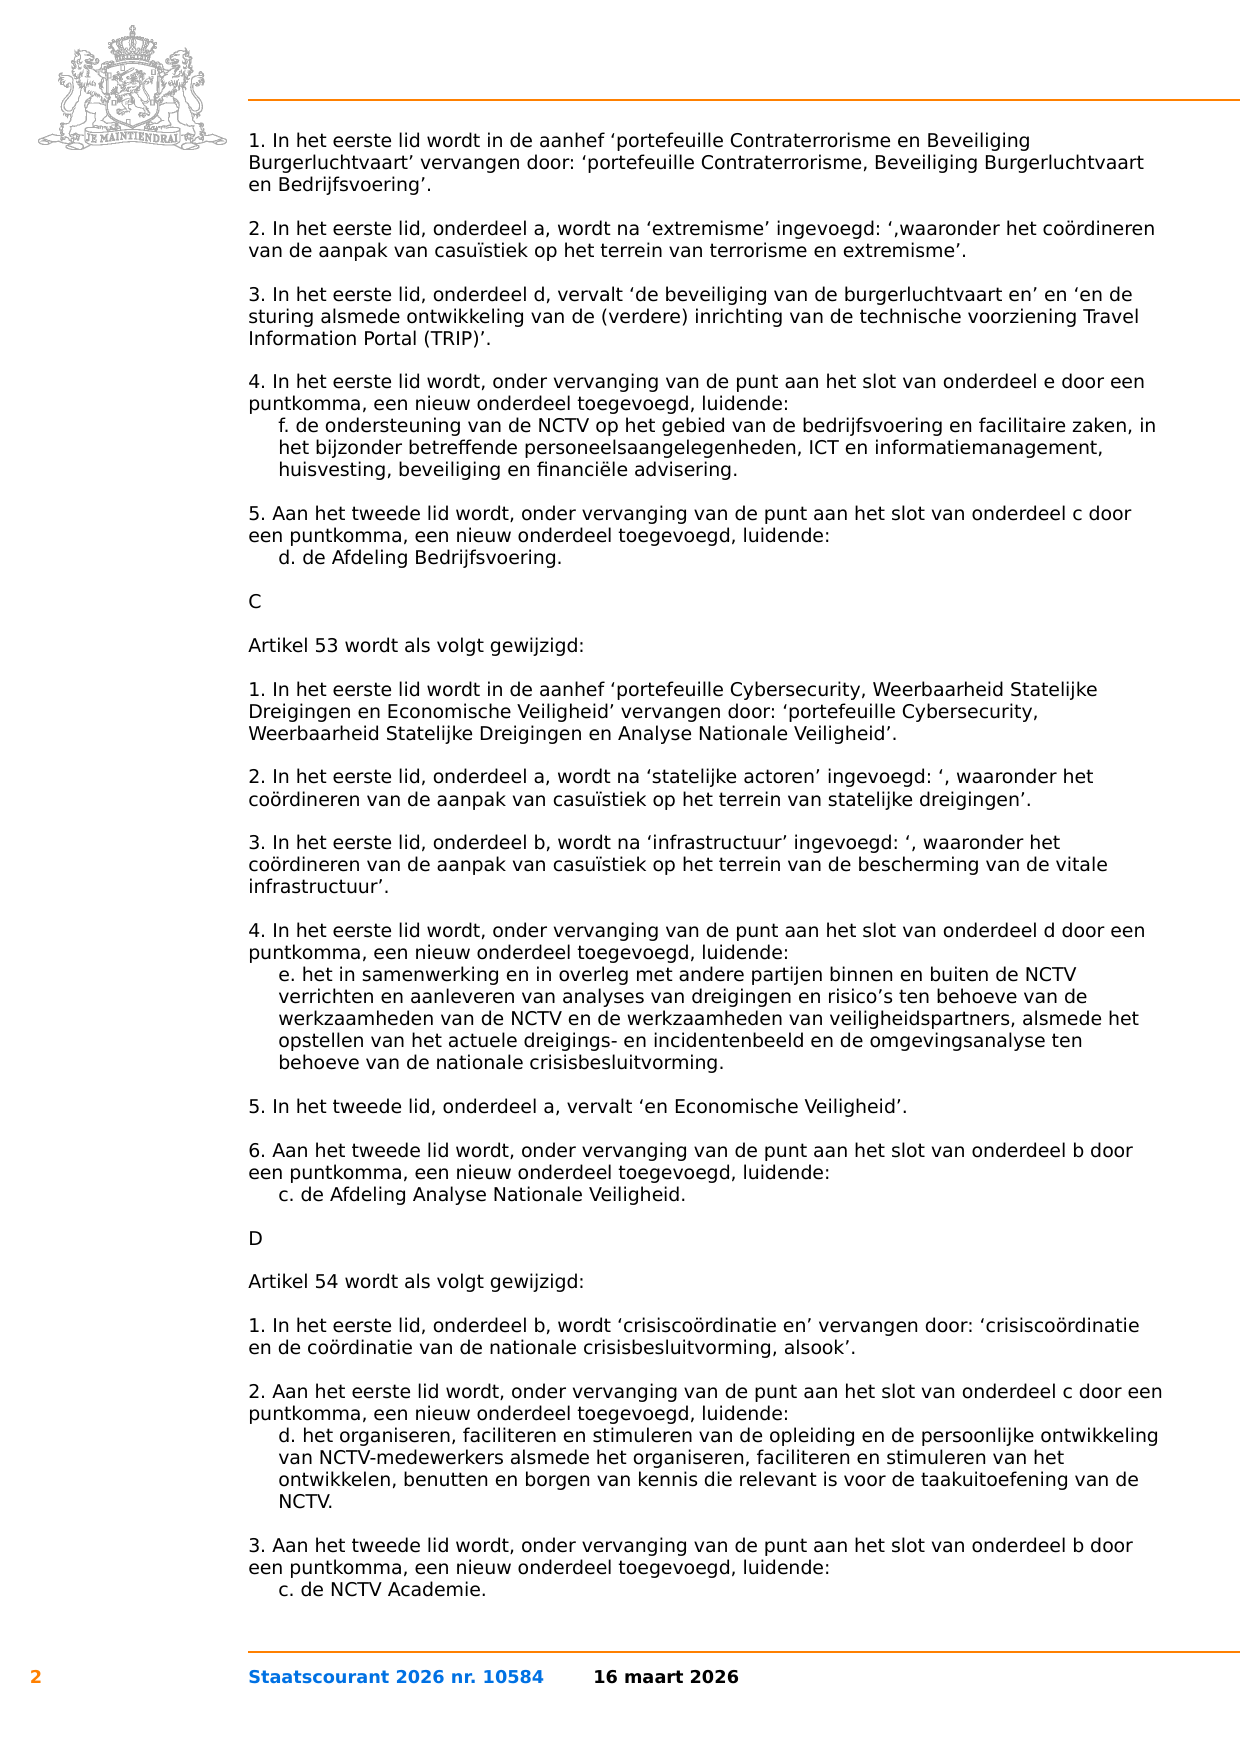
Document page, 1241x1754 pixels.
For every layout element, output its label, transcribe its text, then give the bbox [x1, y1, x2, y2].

text 1. In het eerste lid wordt in de aanhef ‘portefeuille Contraterrorisme en Beveiliging Burgerluchtvaart’ vervangen door: ‘portefeuille Contraterrorisme, Beveiliging Burgerluchtvaart en Bedrijfsvoering’. [248, 130, 1163, 196]
text 1. In het eerste lid wordt in de aanhef ‘portefeuille Cybersecurity, Weerbaarheid Statelijke Dreigingen en Economische Veiligheid’ vervangen door: ‘portefeuille Cybersecurity, Weerbaarheid Statelijke Dreigingen en Analyse Nationale Veiligheid’. [248, 679, 1163, 744]
text c. de Afdeling Analyse Nationale Veiligheid. [278, 1184, 1163, 1206]
picture [38, 25, 227, 150]
text 2. In het eerste lid, onderdeel a, wordt na ‘statelijke actoren’ ingevoegd: ‘, waaronder het coördineren van de aanpak van casuïstiek op het terrein van statelijke dreigingen’. [248, 766, 1163, 810]
text c. de NCTV Academie. [278, 1579, 1163, 1601]
text C [248, 591, 1163, 613]
text d. de Afdeling Bedrijfsvoering. [278, 547, 1163, 569]
text D [248, 1227, 1163, 1249]
text 2. In het eerste lid, onderdeel a, wordt na ‘extremisme’ ingevoegd: ‘,waaronder het coördineren van de aanpak van casuïstiek op het terrein van terrorisme en extremisme’. [248, 218, 1163, 262]
text 6. Aan het tweede lid wordt, onder vervanging van de punt aan het slot van onderdeel b door een puntkomma, een nieuw onderdeel toegevoegd, luidende: [248, 1140, 1163, 1184]
text 5. In het tweede lid, onderdeel a, vervalt ‘en Economische Veiligheid’. [248, 1096, 1163, 1118]
text 3. Aan het tweede lid wordt, onder vervanging van de punt aan het slot van onderdeel b door een puntkomma, een nieuw onderdeel toegevoegd, luidende: [248, 1535, 1163, 1579]
text f. de ondersteuning van de NCTV op het gebied van de bedrijfsvoering en facilitaire zaken, in het bijzonder betreffende personeelsaangelegenheden, ICT en informatiemanagement, huisvesting, beveiliging en financiële advisering. [278, 415, 1163, 481]
text d. het organiseren, faciliteren en stimuleren van de opleiding en de persoonlijke ontwikkeling van NCTV-medewerkers alsmede het organiseren, faciliteren en stimuleren van het ontwikkelen, benutten en borgen van kennis die relevant is voor de taakuitoefening van de NCTV. [278, 1425, 1163, 1513]
text Artikel 53 wordt als volgt gewijzigd: [248, 635, 1163, 657]
text 3. In het eerste lid, onderdeel d, vervalt ‘de beveiliging van de burgerluchtvaart en’ en ‘en de sturing alsmede ontwikkeling van de (verdere) inrichting van de technische voorziening Travel Information Portal (TRIP)’. [248, 283, 1163, 349]
text 4. In het eerste lid wordt, onder vervanging van de punt aan het slot van onderdeel d door een puntkomma, een nieuw onderdeel toegevoegd, luidende: [248, 920, 1163, 964]
text 2. Aan het eerste lid wordt, onder vervanging van de punt aan het slot van onderdeel c door een puntkomma, een nieuw onderdeel toegevoegd, luidende: [248, 1381, 1163, 1425]
text 5. Aan het tweede lid wordt, onder vervanging van de punt aan het slot van onderdeel c door een puntkomma, een nieuw onderdeel toegevoegd, luidende: [248, 503, 1163, 547]
text e. het in samenwerking en in overleg met andere partijen binnen en buiten de NCTV verrichten en aanleveren van analyses van dreigingen en risico’s ten behoeve van de werkzaamheden van de NCTV en de werkzaamheden van veiligheidspartners, alsmede het opstellen van het actuele dreigings- en incidentenbeeld en de omgevingsanalyse ten behoeve van de nationale crisisbesluitvorming. [278, 964, 1163, 1074]
text 1. In het eerste lid, onderdeel b, wordt ‘crisiscoördinatie en’ vervangen door: ‘crisiscoördinatie en de coördinatie van de nationale crisisbesluitvorming, alsook’. [248, 1315, 1163, 1359]
text Artikel 54 wordt als volgt gewijzigd: [248, 1271, 1163, 1293]
text 3. In het eerste lid, onderdeel b, wordt na ‘infrastructuur’ ingevoegd: ‘, waaronder het coördineren van de aanpak van casuïstiek op het terrein van de bescherming van de vitale infrastructuur’. [248, 832, 1163, 898]
text 4. In het eerste lid wordt, onder vervanging van de punt aan het slot van onderdeel e door een puntkomma, een nieuw onderdeel toegevoegd, luidende: [248, 371, 1163, 415]
